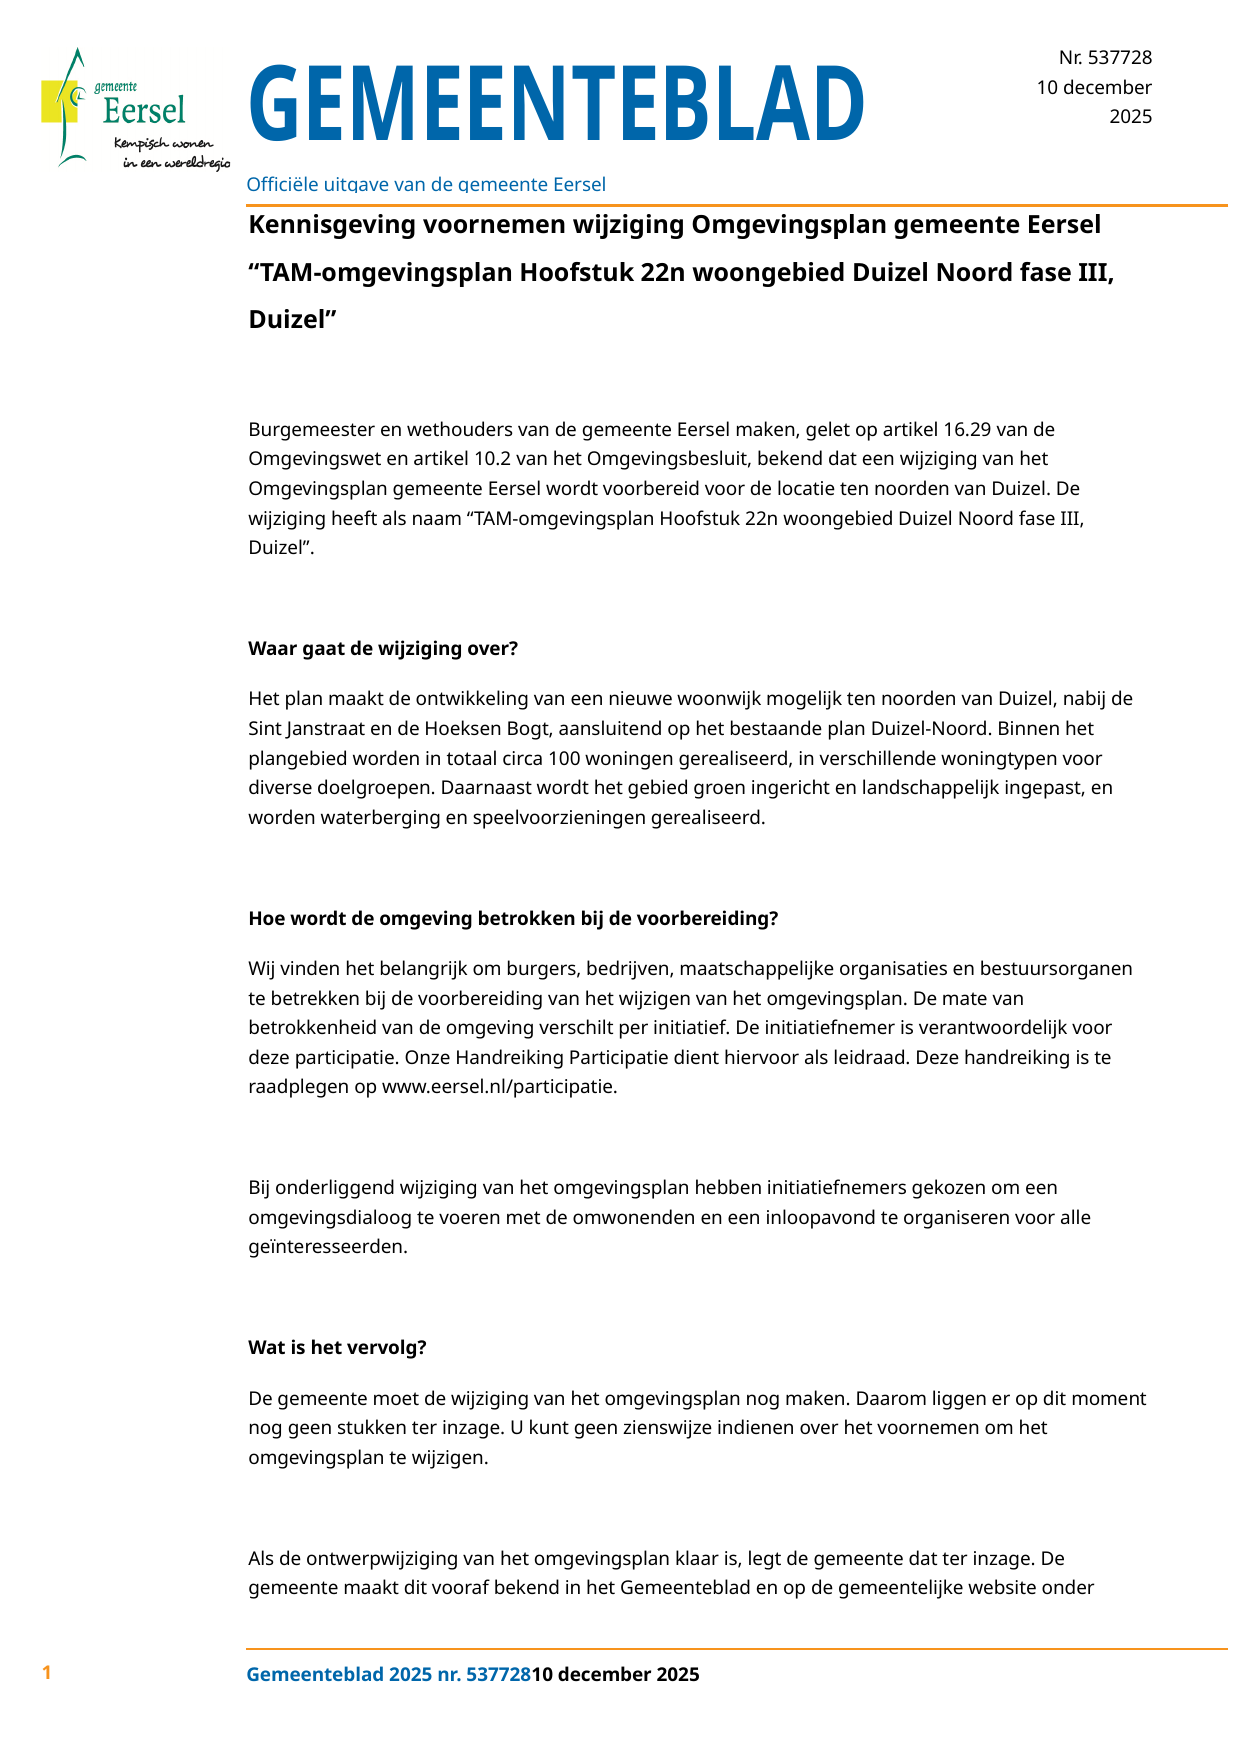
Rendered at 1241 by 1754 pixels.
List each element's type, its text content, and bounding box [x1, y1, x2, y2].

text Als de ontwerpwijziging van het omgevingsplan klaar is, legt de gemeente dat ter inzage. De gemeente maakt dit vooraf bekend in het Gemeenteblad en op de gemeentelijke website onder [248, 1545, 1152, 1600]
picture [41, 47, 231, 172]
text De gemeente moet de wijziging van het omgevingsplan nog maken. Daarom liggen er op dit moment nog geen stukken ter inzage. U kunt geen zienswijze indienen over het voornemen om het omgevingsplan te wijzigen. [248, 1385, 1152, 1469]
text Wat is het vervolg? [248, 1334, 1152, 1360]
text Bij onderliggend wijziging van het omgevingsplan hebben initiatiefnemers gekozen om een omgevingsdialoog te voeren met de omwonenden en een inloopavond te organiseren voor alle geïnteresseerden. [248, 1174, 1152, 1259]
text Waar gaat de wijziging over? [248, 635, 1152, 661]
text Hoe wordt de omgeving betrokken bij de voorbereiding? [248, 905, 1152, 930]
text Wij vinden het belangrijk om burgers, bedrijven, maatschappelijke organisaties en bestuursorganen te betrekken bij de voorbereiding van het wijzigen van het omgevingsplan. De mate van betrokkenheid van de omgeving verschilt per initiatief. De initiatiefnemer is verantwoordelijk voor deze participatie. Onze Handreiking Participatie dient hiervoor als leidraad. Deze handreiking is te raadplegen op www.eersel.nl/participatie. [248, 955, 1152, 1099]
text Het plan maakt de ontwikkeling van een nieuwe woonwijk mogelijk ten noorden van Duizel, nabij de Sint Janstraat en de Hoeksen Bogt, aansluitend op het bestaande plan Duizel-Noord. Binnen het plangebied worden in totaal circa 100 woningen gerealiseerd, in verschillende woningtypen voor diverse doelgroepen. Daarnaast wordt het gebied groen ingericht en landschappelijk ingepast, en worden waterberging en speelvoorzieningen gerealiseerd. [248, 686, 1152, 829]
text Kennisgeving voornemen wijziging Omgevingsplan gemeente Eersel “TAM-omgevingsplan Hoofstuk 22n woongebied Duizel Noord fase III, Duizel” [248, 207, 1152, 336]
text Burgemeester en wethouders van de gemeente Eersel maken, gelet op artikel 16.29 van de Omgevingswet en artikel 10.2 van het Omgevingsbesluit, bekend dat een wijziging van het Omgevingsplan gemeente Eersel wordt voorbereid voor de locatie ten noorden van Duizel. De wijziging heeft als naam “TAM-omgevingsplan Hoofstuk 22n woongebied Duizel Noord fase III, Duizel”. [248, 416, 1152, 560]
